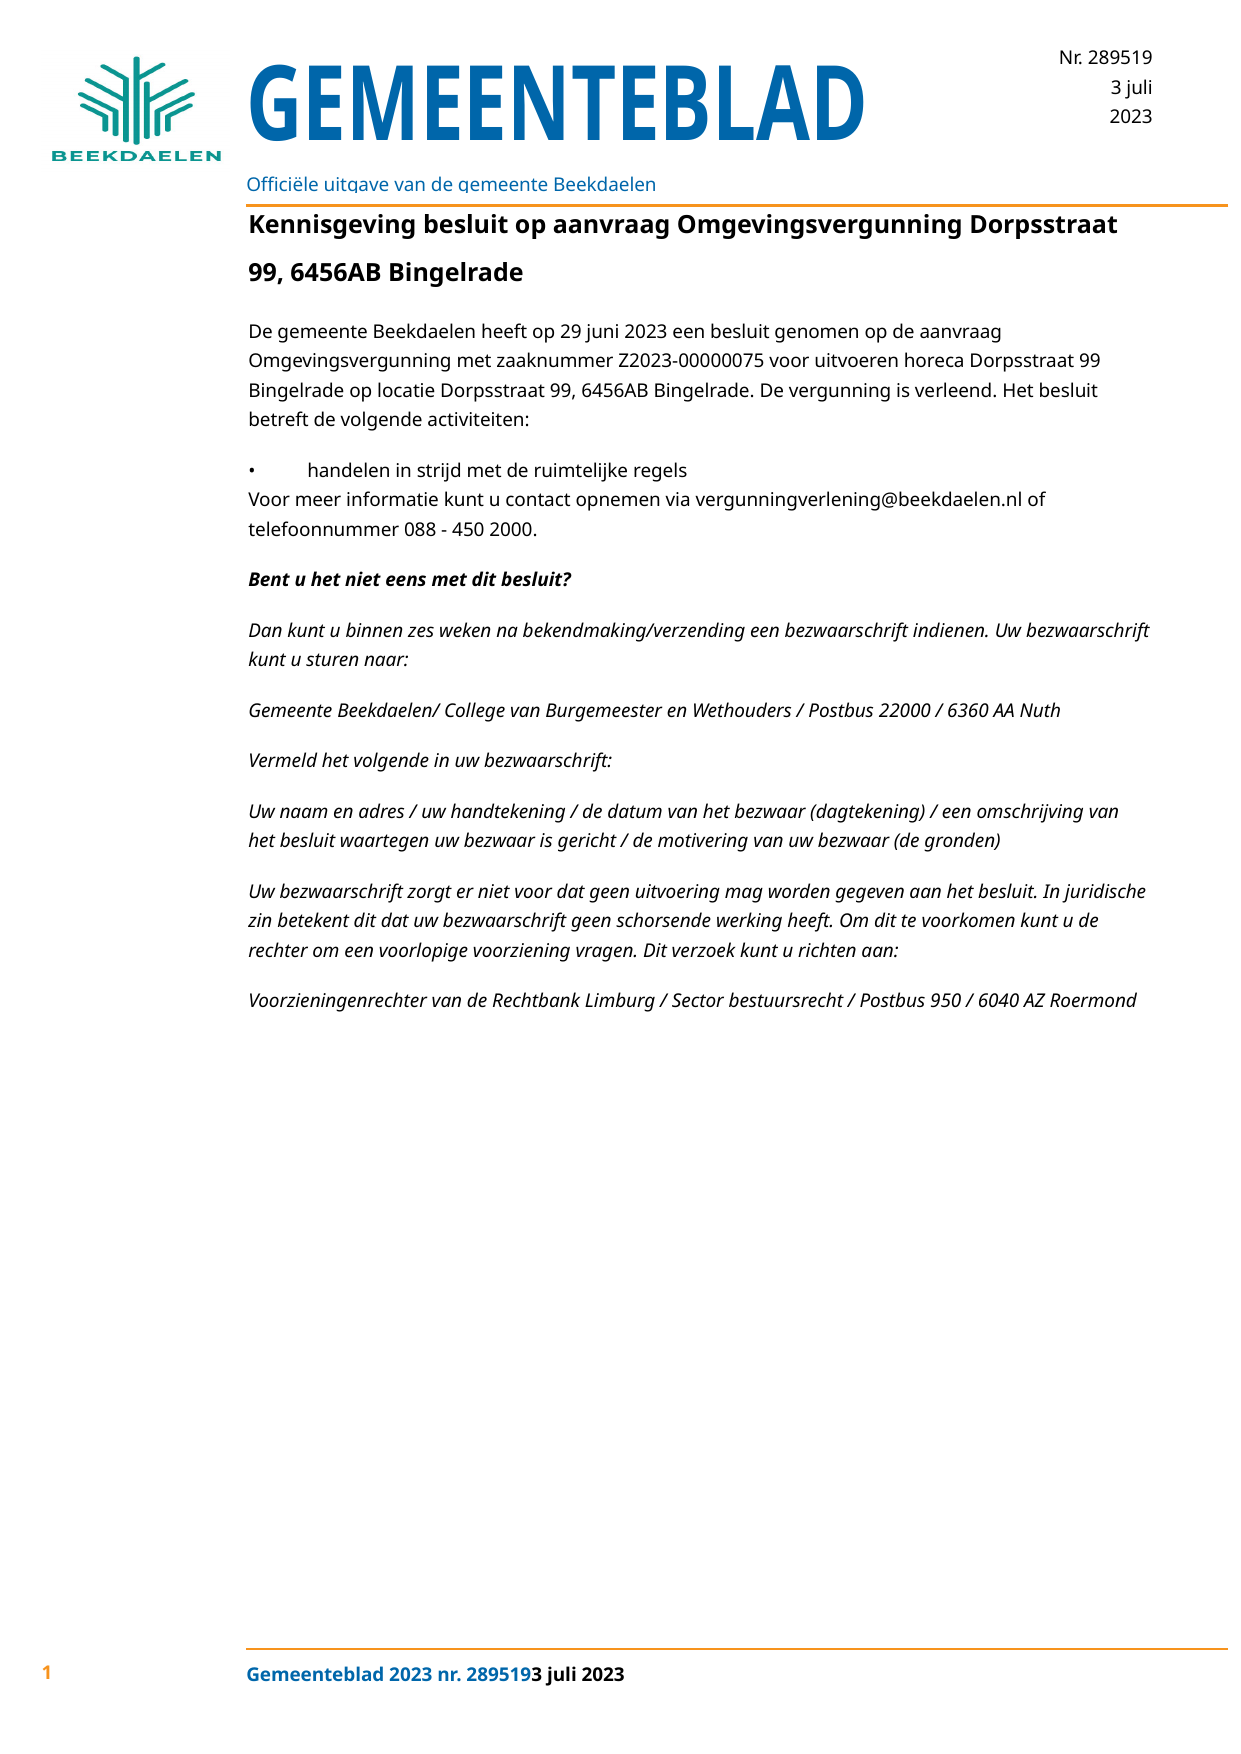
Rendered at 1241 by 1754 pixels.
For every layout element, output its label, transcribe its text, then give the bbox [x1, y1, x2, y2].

text Gemeente Beekdaelen/ College van Burgemeester en Wethouders / Postbus 22000 / 6360 AA Nuth [248, 697, 1152, 723]
text De gemeente Beekdaelen heeft op 29 juni 2023 een besluit genomen op de aanvraag Omgevingsvergunning met zaaknummer Z2023-00000075 voor uitvoeren horeca Dorpsstraat 99 Bingelrade op locatie Dorpsstraat 99, 6456AB Bingelrade. De vergunning is verleend. Het besluit betreft de volgende activiteiten: [248, 318, 1152, 432]
picture [41, 47, 231, 172]
text Kennisgeving besluit op aanvraag Omgevingsvergunning Dorpsstraat 99, 6456AB Bingelrade [248, 207, 1152, 288]
text Vermeld het volgende in uw bezwaarschrift: [248, 747, 1152, 773]
text Bent u het niet eens met dit besluit? [248, 567, 1152, 592]
text Voor meer informatie kunt u contact opnemen via vergunningverlening@beekdaelen.nl of telefoonnummer 088 - 450 2000. [248, 487, 1152, 542]
text Uw bezwaarschrift zorgt er niet voor dat geen uitvoering mag worden gegeven aan het besluit. In juridische zin betekent dit dat uw bezwaarschrift geen schorsende werking heeft. Om dit te voorkomen kunt u de rechter om een voorlopige voorziening vragen. Dit verzoek kunt u richten aan: [248, 878, 1152, 963]
text Voorzieningenrechter van de Rechtbank Limburg / Sector bestuursrecht / Postbus 950 / 6040 AZ Roermond [248, 987, 1152, 1013]
text Uw naam en adres / uw handtekening / de datum van het bezwaar (dagtekening) / een omschrijving van het besluit waartegen uw bezwaar is gericht / de motivering van uw bezwaar (de gronden) [248, 798, 1152, 853]
list handelen in strijd met de ruimtelijke regels [248, 457, 1152, 483]
text Dan kunt u binnen zes weken na bekendmaking/verzending een bezwaarschrift indienen. Uw bezwaarschrift kunt u sturen naar: [248, 617, 1152, 672]
